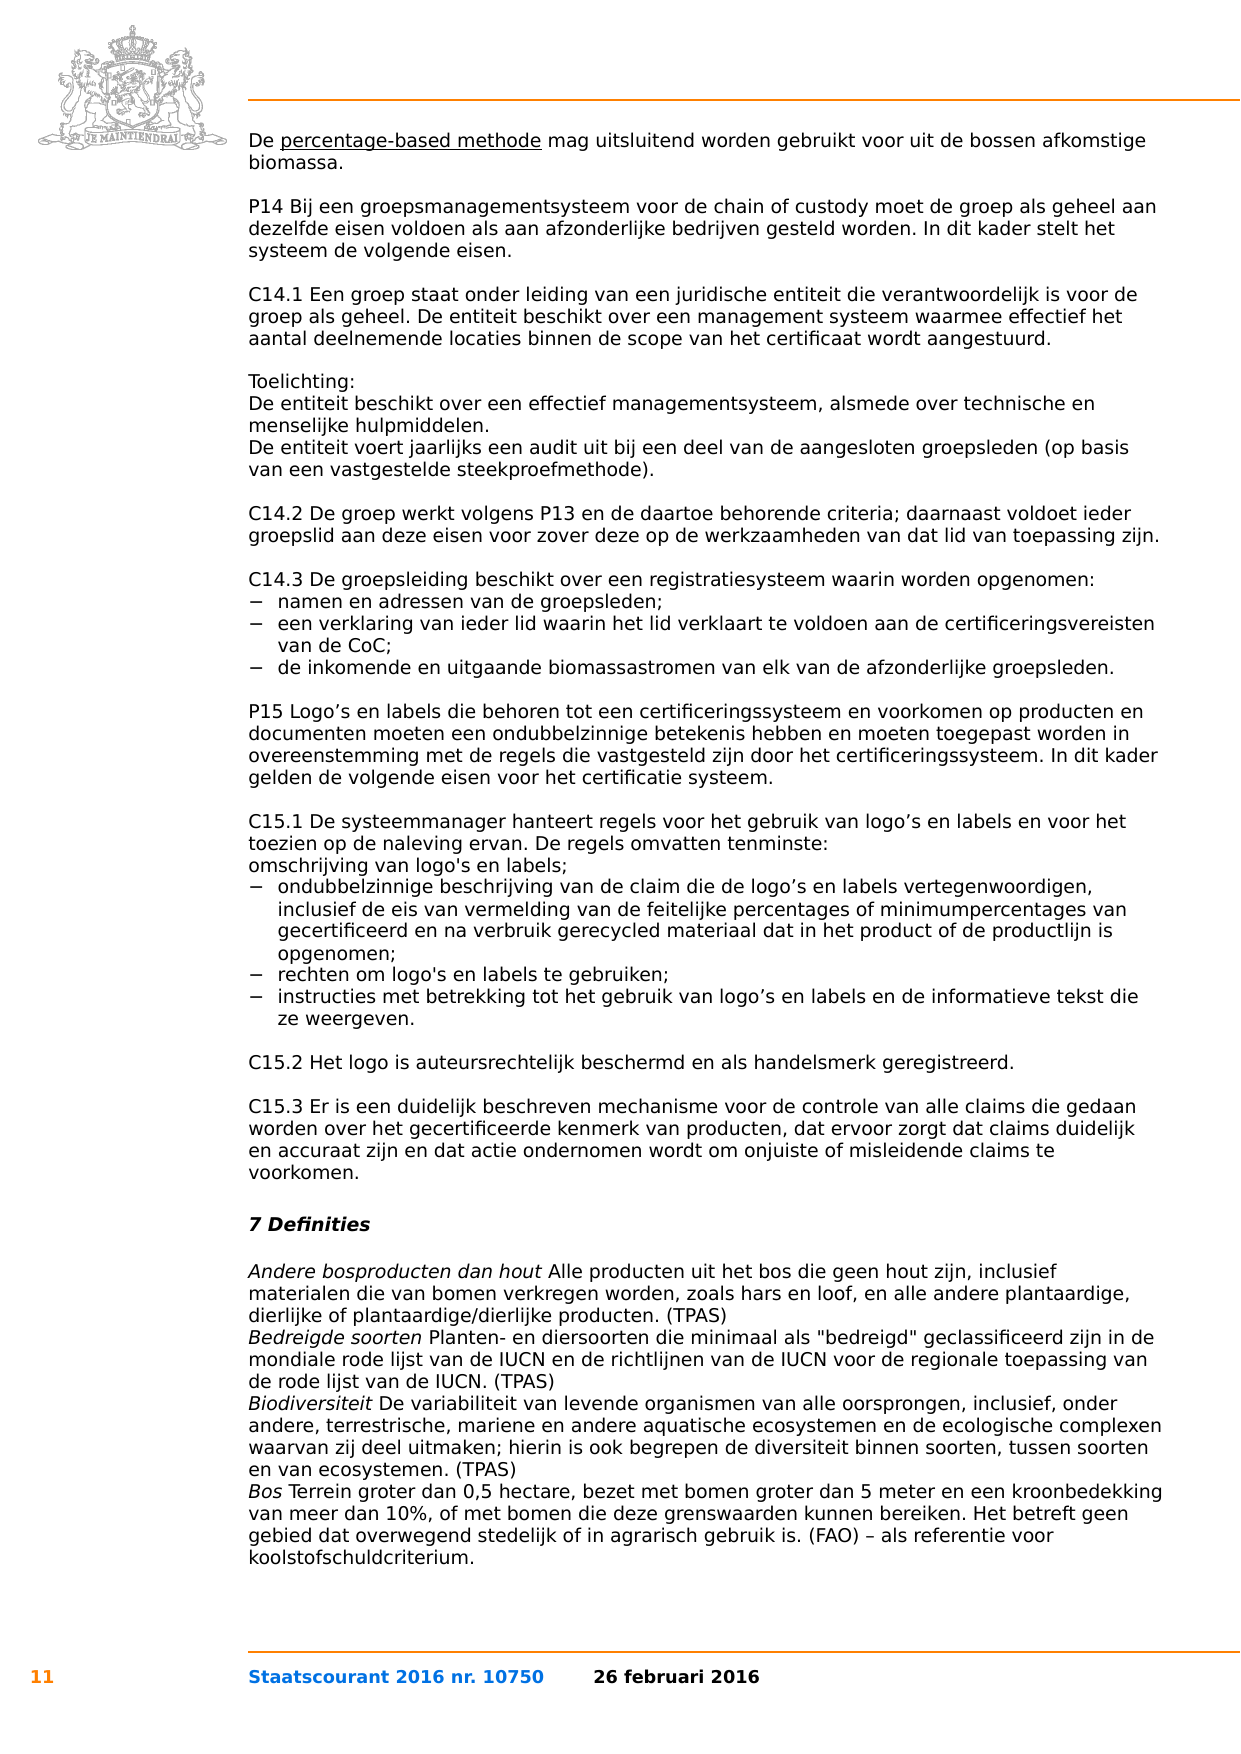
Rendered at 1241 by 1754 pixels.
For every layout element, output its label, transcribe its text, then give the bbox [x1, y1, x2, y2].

text Bedreigde soorten Planten- en diersoorten die minimaal als "bedreigd" geclassificeerd zijn in de mondiale rode lijst van de IUCN en de richtlijnen van de IUCN voor de regionale toepassing van de rode lijst van de IUCN. (TPAS) [248, 1327, 1163, 1393]
text Biodiversiteit De variabiliteit van levende organismen van alle oorsprongen, inclusief, onder andere, terrestrische, mariene en andere aquatische ecosystemen en de ecologische complexen waarvan zij deel uitmaken; hierin is ook begrepen de diversiteit binnen soorten, tussen soorten en van ecosystemen. (TPAS) [248, 1393, 1163, 1481]
picture [38, 25, 227, 150]
text Toelichting: [248, 371, 1163, 393]
text C15.3 Er is een duidelijk beschreven mechanisme voor de controle van alle claims die gedaan worden over het gecertificeerde kenmerk van producten, dat ervoor zorgt dat claims duidelijk en accuraat zijn en dat actie ondernomen wordt om onjuiste of misleidende claims te voorkomen. [248, 1096, 1163, 1184]
text − instructies met betrekking tot het gebruik van logo’s en labels en de informatieve tekst die ze weergeven. [248, 986, 1163, 1030]
text C14.2 De groep werkt volgens P13 en de daartoe behorende criteria; daarnaast voldoet ieder groepslid aan deze eisen voor zover deze op de werkzaamheden van dat lid van toepassing zijn. [248, 503, 1163, 547]
text C15.1 De systeemmanager hanteert regels voor het gebruik van logo’s en labels en voor het toezien op de naleving ervan. De regels omvatten tenminste: [248, 811, 1163, 854]
text C14.3 De groepsleiding beschikt over een registratiesysteem waarin worden opgenomen: [248, 569, 1163, 591]
text Andere bosproducten dan hout Alle producten uit het bos die geen hout zijn, inclusief materialen die van bomen verkregen worden, zoals hars en loof, en alle andere plantaardige, dierlijke of plantaardige/dierlijke producten. (TPAS) [248, 1261, 1163, 1327]
text De percentage-based methode mag uitsluitend worden gebruikt voor uit de bossen afkomstige biomassa. [248, 130, 1163, 174]
text − namen en adressen van de groepsleden; [248, 591, 1163, 613]
text C15.2 Het logo is auteursrechtelijk beschermd en als handelsmerk geregistreerd. [248, 1052, 1163, 1074]
text De entiteit beschikt over een effectief managementsysteem, alsmede over technische en menselijke hulpmiddelen. [248, 393, 1163, 437]
text − rechten om logo's en labels te gebruiken; [248, 964, 1163, 986]
text P14 Bij een groepsmanagementsysteem voor de chain of custody moet de groep als geheel aan dezelfde eisen voldoen als aan afzonderlijke bedrijven gesteld worden. In dit kader stelt het systeem de volgende eisen. [248, 196, 1163, 262]
text Bos Terrein groter dan 0,5 hectare, bezet met bomen groter dan 5 meter en een kroonbedekking van meer dan 10%, of met bomen die deze grenswaarden kunnen bereiken. Het betreft geen gebied dat overwegend stedelijk of in agrarisch gebruik is. (FAO) – als referentie voor koolstofschuldcriterium. [248, 1481, 1163, 1569]
text P15 Logo’s en labels die behoren tot een certificeringssysteem en voorkomen op producten en documenten moeten een ondubbelzinnige betekenis hebben en moeten toegepast worden in overeenstemming met de regels die vastgesteld zijn door het certificeringssysteem. In dit kader gelden de volgende eisen voor het certificatie systeem. [248, 701, 1163, 789]
text − ondubbelzinnige beschrijving van de claim die de logo’s en labels vertegenwoordigen, inclusief de eis van vermelding van de feitelijke percentages of minimumpercentages van gecertificeerd en na verbruik gerecycled materiaal dat in het product of de productlijn is opgenomen; [248, 876, 1163, 964]
text − de inkomende en uitgaande biomassastromen van elk van de afzonderlijke groepsleden. [248, 657, 1163, 679]
text De entiteit voert jaarlijks een audit uit bij een deel van de aangesloten groepsleden (op basis van een vastgestelde steekproefmethode). [248, 437, 1163, 481]
subtitle 7 Definities [248, 1214, 1163, 1236]
text omschrijving van logo's en labels; [248, 854, 1163, 876]
text C14.1 Een groep staat onder leiding van een juridische entiteit die verantwoordelijk is voor de groep als geheel. De entiteit beschikt over een management systeem waarmee effectief het aantal deelnemende locaties binnen de scope van het certificaat wordt aangestuurd. [248, 283, 1163, 349]
text − een verklaring van ieder lid waarin het lid verklaart te voldoen aan de certificeringsvereisten van de CoC; [248, 613, 1163, 657]
